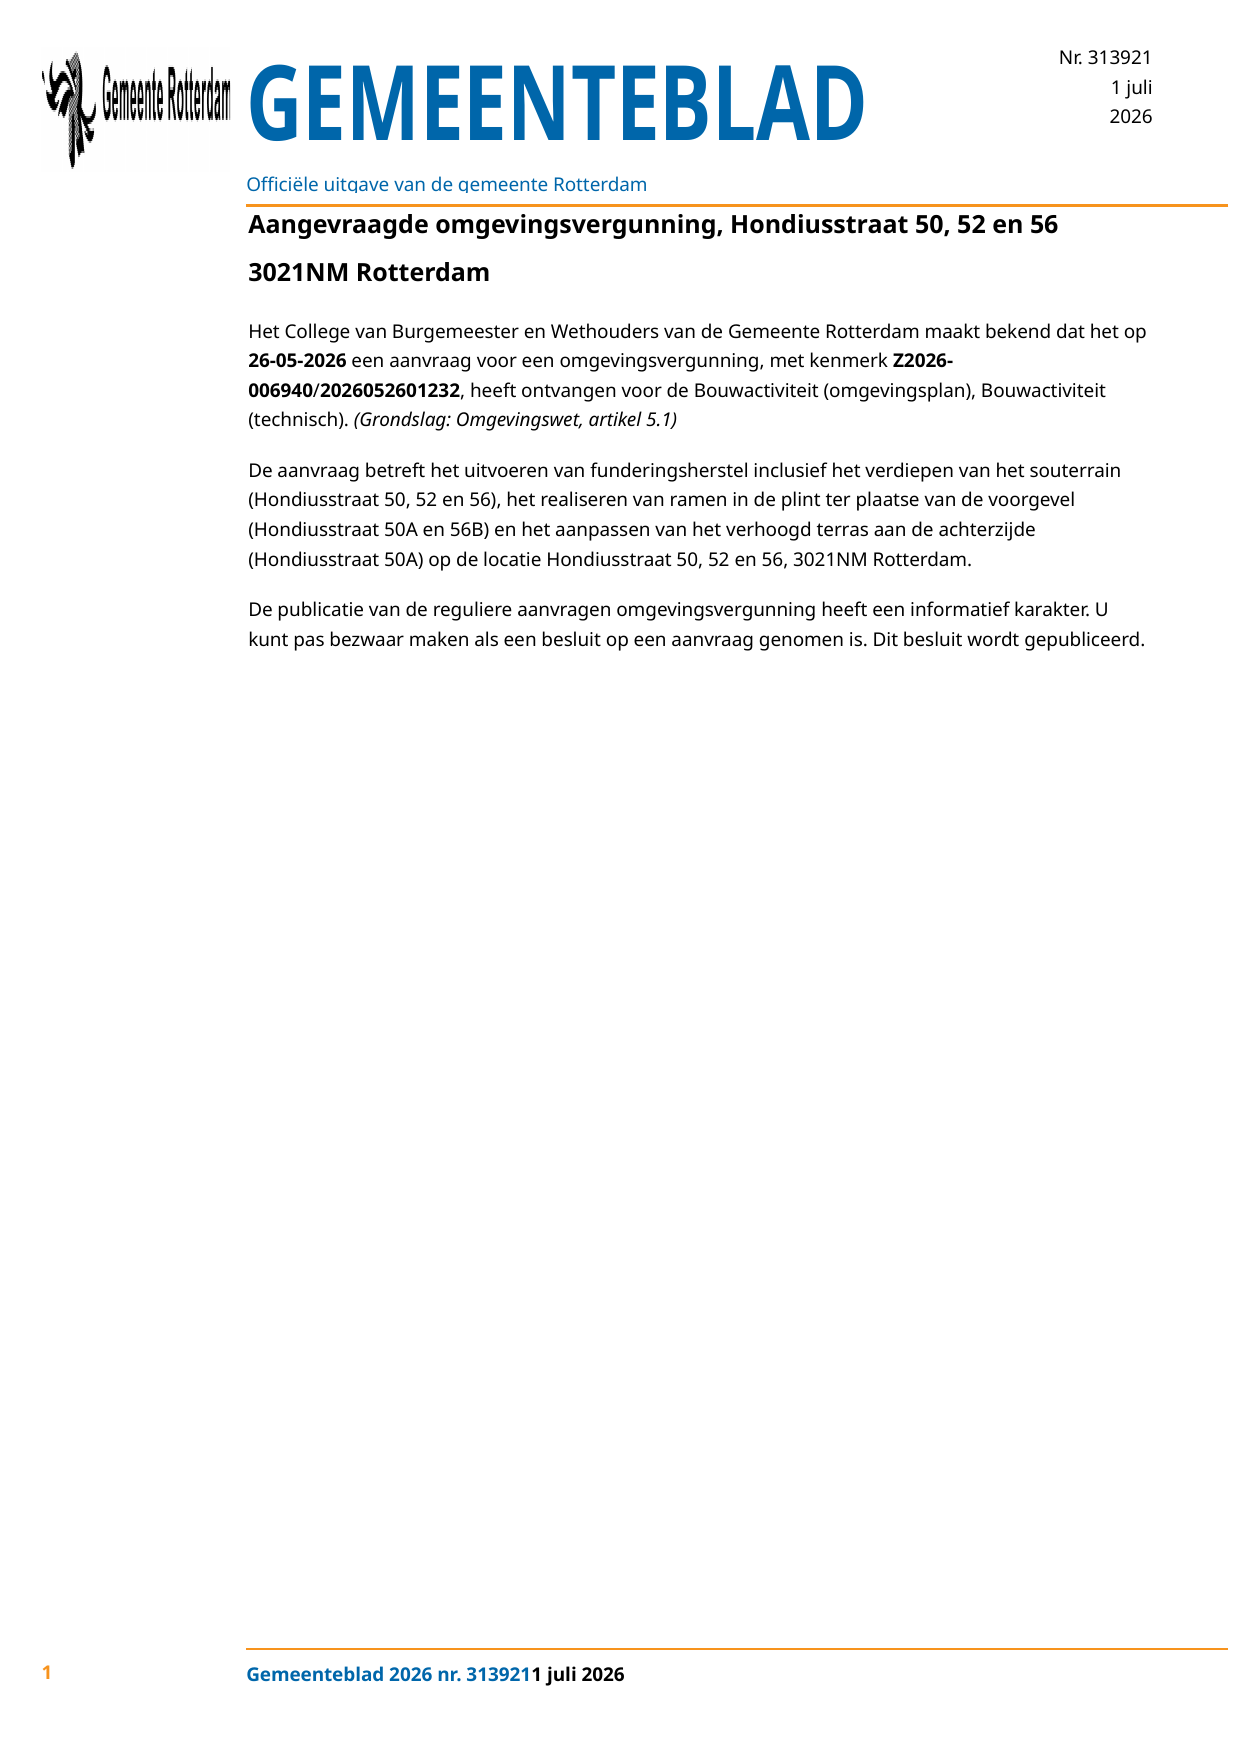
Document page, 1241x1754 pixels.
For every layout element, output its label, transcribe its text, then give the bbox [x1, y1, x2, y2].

text De publicatie van de reguliere aanvragen omgevingsvergunning heeft een informatief karakter. U kunt pas bezwaar maken als een besluit op een aanvraag genomen is. Dit besluit wordt gepubliceerd. [248, 596, 1152, 652]
text Het College van Burgemeester en Wethouders van de Gemeente Rotterdam maakt bekend dat het op 26-05-2026 een aanvraag voor een omgevingsvergunning, met kenmerk Z2026-006940/2026052601232, heeft ontvangen voor de Bouwactiviteit (omgevingsplan), Bouwactiviteit (technisch). (Grondslag: Omgevingswet, artikel 5.1) [248, 318, 1152, 432]
text Aangevraagde omgevingsvergunning, Hondiusstraat 50, 52 en 56 3021NM Rotterdam [248, 207, 1152, 288]
text De aanvraag betreft het uitvoeren van funderingsherstel inclusief het verdiepen van het souterrain (Hondiusstraat 50, 52 en 56), het realiseren van ramen in de plint ter plaatse van de voorgevel (Hondiusstraat 50A en 56B) en het aanpassen van het verhoogd terras aan de achterzijde (Hondiusstraat 50A) op de locatie Hondiusstraat 50, 52 en 56, 3021NM Rotterdam. [248, 457, 1152, 572]
picture [41, 47, 231, 172]
